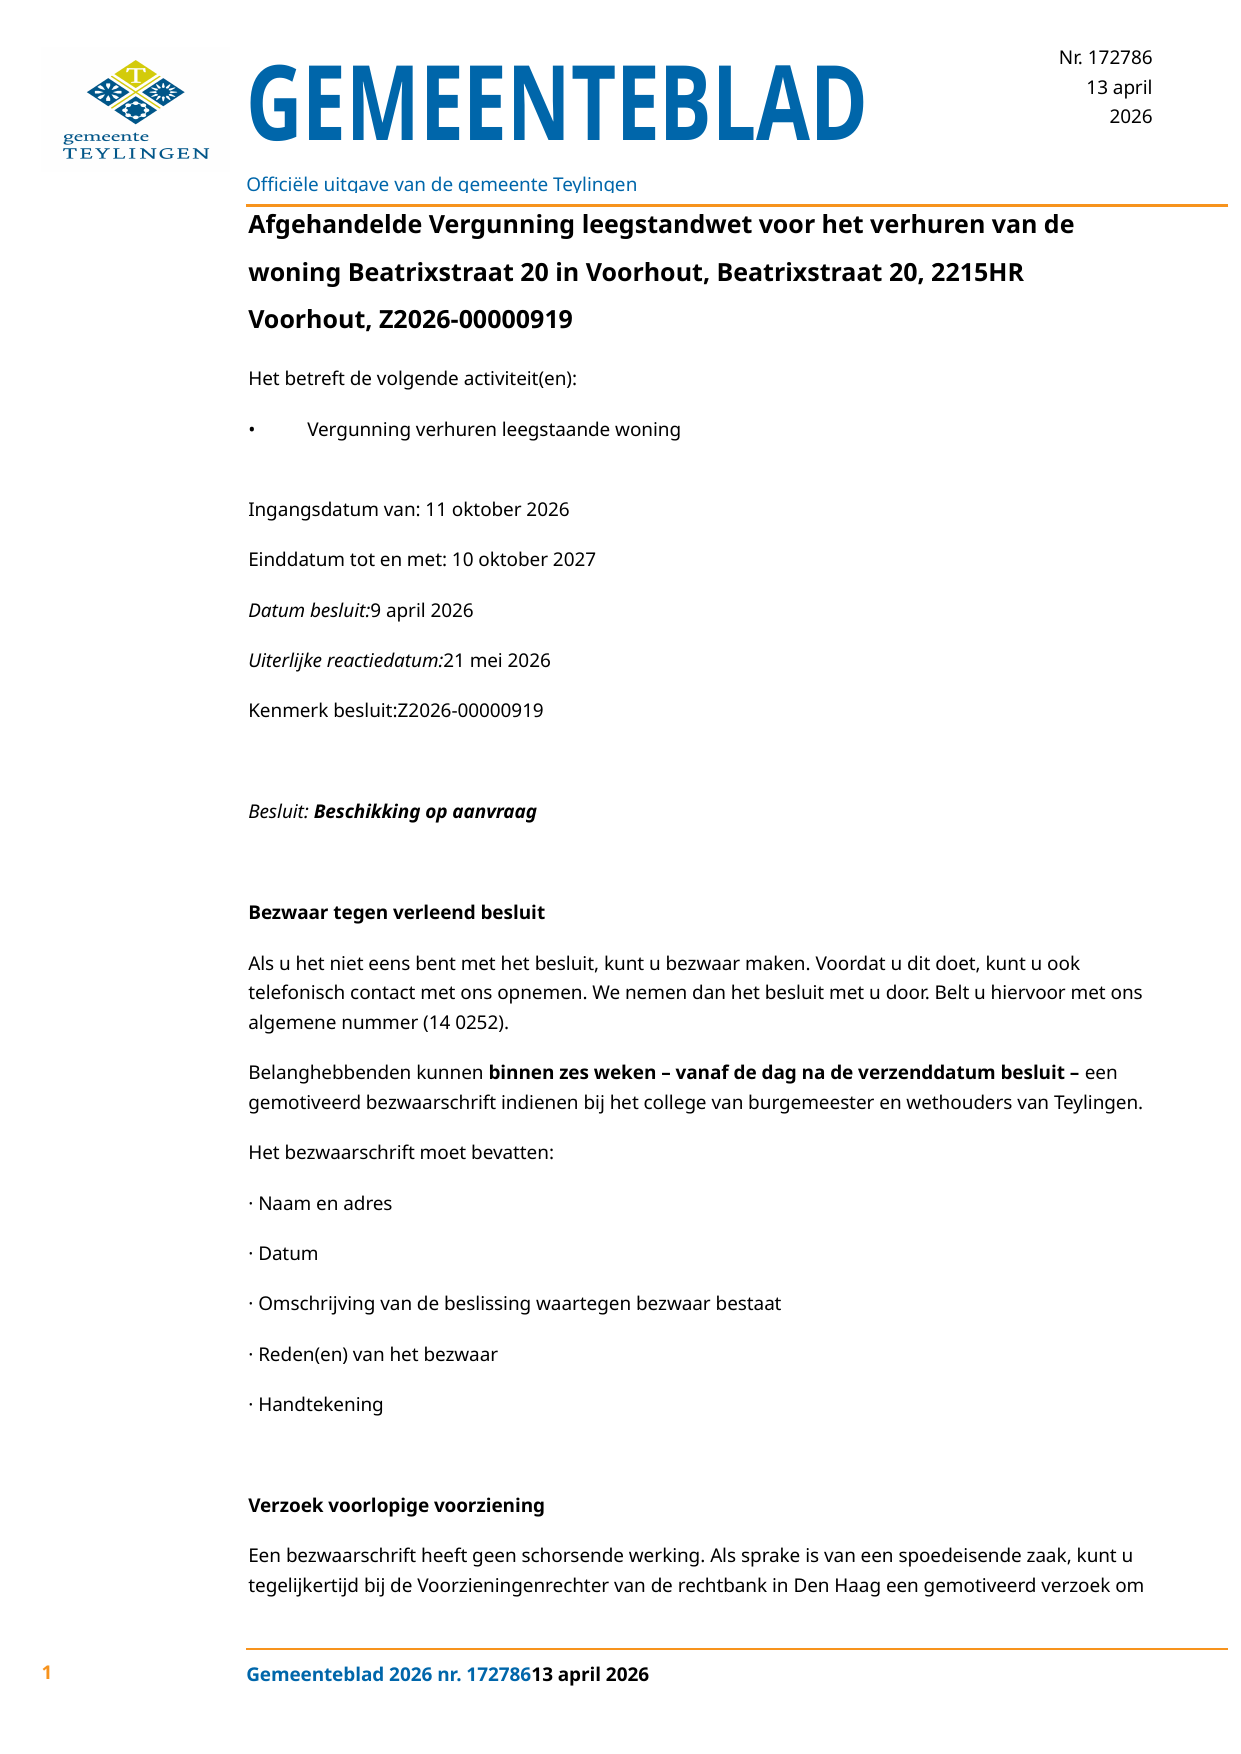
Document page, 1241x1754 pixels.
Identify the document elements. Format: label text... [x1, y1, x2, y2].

text Datum besluit:9 april 2026 [248, 597, 1152, 622]
text Het betreft de volgende activiteit(en): [248, 366, 1152, 391]
text Uiterlijke reactiedatum:21 mei 2026 [248, 647, 1152, 673]
text Ingangsdatum van: 11 oktober 2026 [248, 496, 1152, 522]
text · Omschrijving van de beslissing waartegen bezwaar bestaat [248, 1291, 1152, 1316]
text Verzoek voorlopige voorziening [248, 1492, 1152, 1518]
text Als u het niet eens bent met het besluit, kunt u bezwaar maken. Voordat u dit doet, kunt u ook telefonisch contact met ons opnemen. We nemen dan het besluit met u door. Belt u hiervoor met ons algemene nummer (14 0252). [248, 950, 1152, 1034]
picture [41, 47, 231, 172]
text Afgehandelde Vergunning leegstandwet voor het verhuren van de woning Beatrixstraat 20 in Voorhout, Beatrixstraat 20, 2215HR Voorhout, Z2026-00000919 [248, 207, 1152, 336]
text Belanghebbenden kunnen binnen zes weken – vanaf de dag na de verzenddatum besluit – een gemotiveerd bezwaarschrift indienen bij het college van burgemeester en wethouders van Teylingen. [248, 1059, 1152, 1114]
text Einddatum tot en met: 10 oktober 2027 [248, 546, 1152, 572]
text · Handtekening [248, 1391, 1152, 1417]
list Vergunning verhuren leegstaande woning [248, 416, 1152, 442]
text Besluit: Beschikking op aanvraag [248, 798, 1152, 824]
text · Datum [248, 1240, 1152, 1266]
text Kenmerk besluit:Z2026-00000919 [248, 698, 1152, 723]
text Een bezwaarschrift heeft geen schorsende werking. Als sprake is van een spoedeisende zaak, kunt u tegelijkertijd bij de Voorzieningenrechter van de rechtbank in Den Haag een gemotiveerd verzoek om [248, 1543, 1152, 1598]
text · Naam en adres [248, 1190, 1152, 1215]
text · Reden(en) van het bezwaar [248, 1341, 1152, 1367]
text Het bezwaarschrift moet bevatten: [248, 1139, 1152, 1165]
text Bezwaar tegen verleend besluit [248, 899, 1152, 925]
